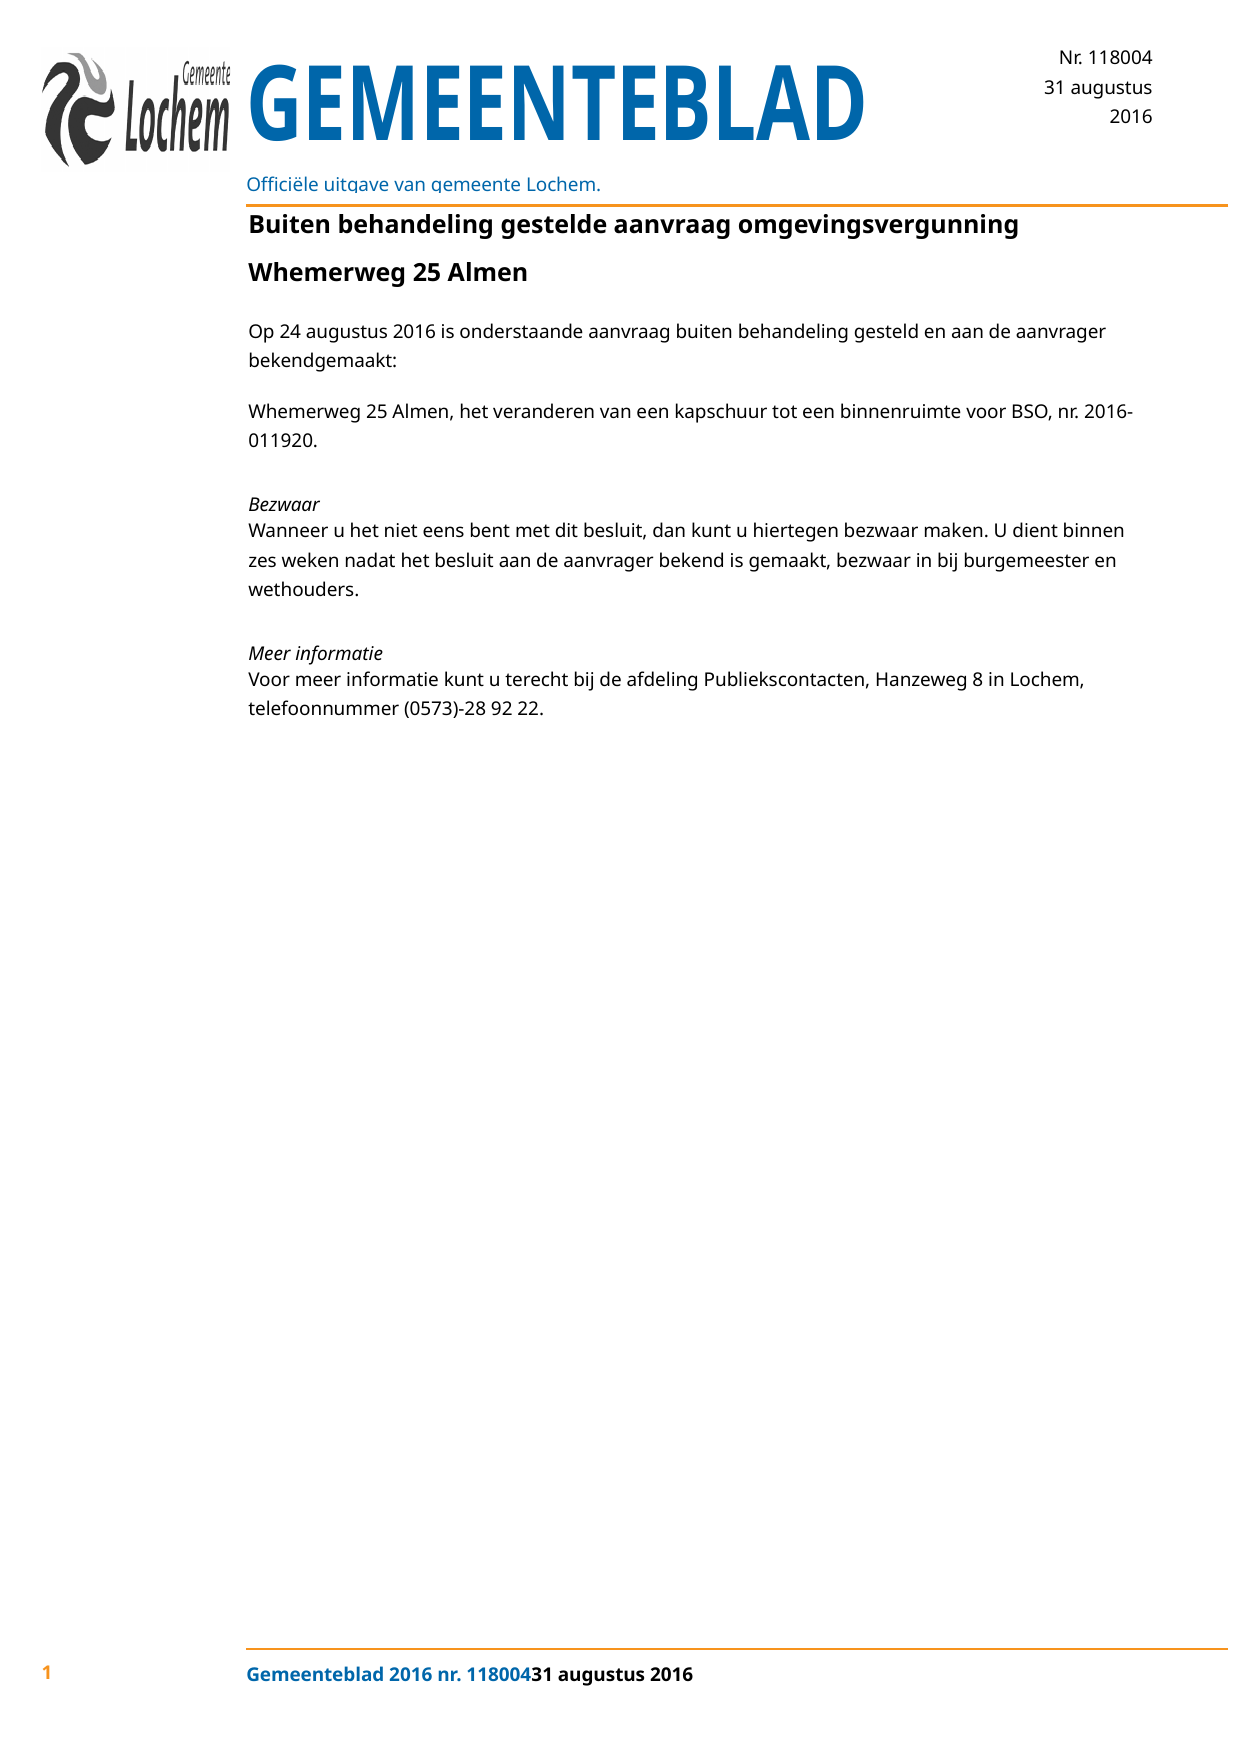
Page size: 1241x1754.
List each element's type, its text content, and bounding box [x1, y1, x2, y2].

text Whemerweg 25 Almen, het veranderen van een kapschuur tot een binnenruimte voor BSO, nr. 2016-011920. [248, 398, 1152, 453]
text Voor meer informatie kunt u terecht bij de afdeling Publiekscontacten, Hanzeweg 8 in Lochem, telefoonnummer (0573)-28 92 22. [248, 666, 1152, 721]
picture [41, 47, 231, 172]
text Meer informatie [248, 640, 1152, 666]
text Bezwaar [248, 491, 1152, 517]
text Wanneer u het niet eens bent met dit besluit, dan kunt u hiertegen bezwaar maken. U dient binnen zes weken nadat het besluit aan de aanvrager bekend is gemaakt, bezwaar in bij burgemeester en wethouders. [248, 517, 1152, 602]
text Op 24 augustus 2016 is onderstaande aanvraag buiten behandeling gesteld en aan de aanvrager bekendgemaakt: [248, 318, 1152, 373]
text Buiten behandeling gestelde aanvraag omgevingsvergunning Whemerweg 25 Almen [248, 207, 1152, 288]
